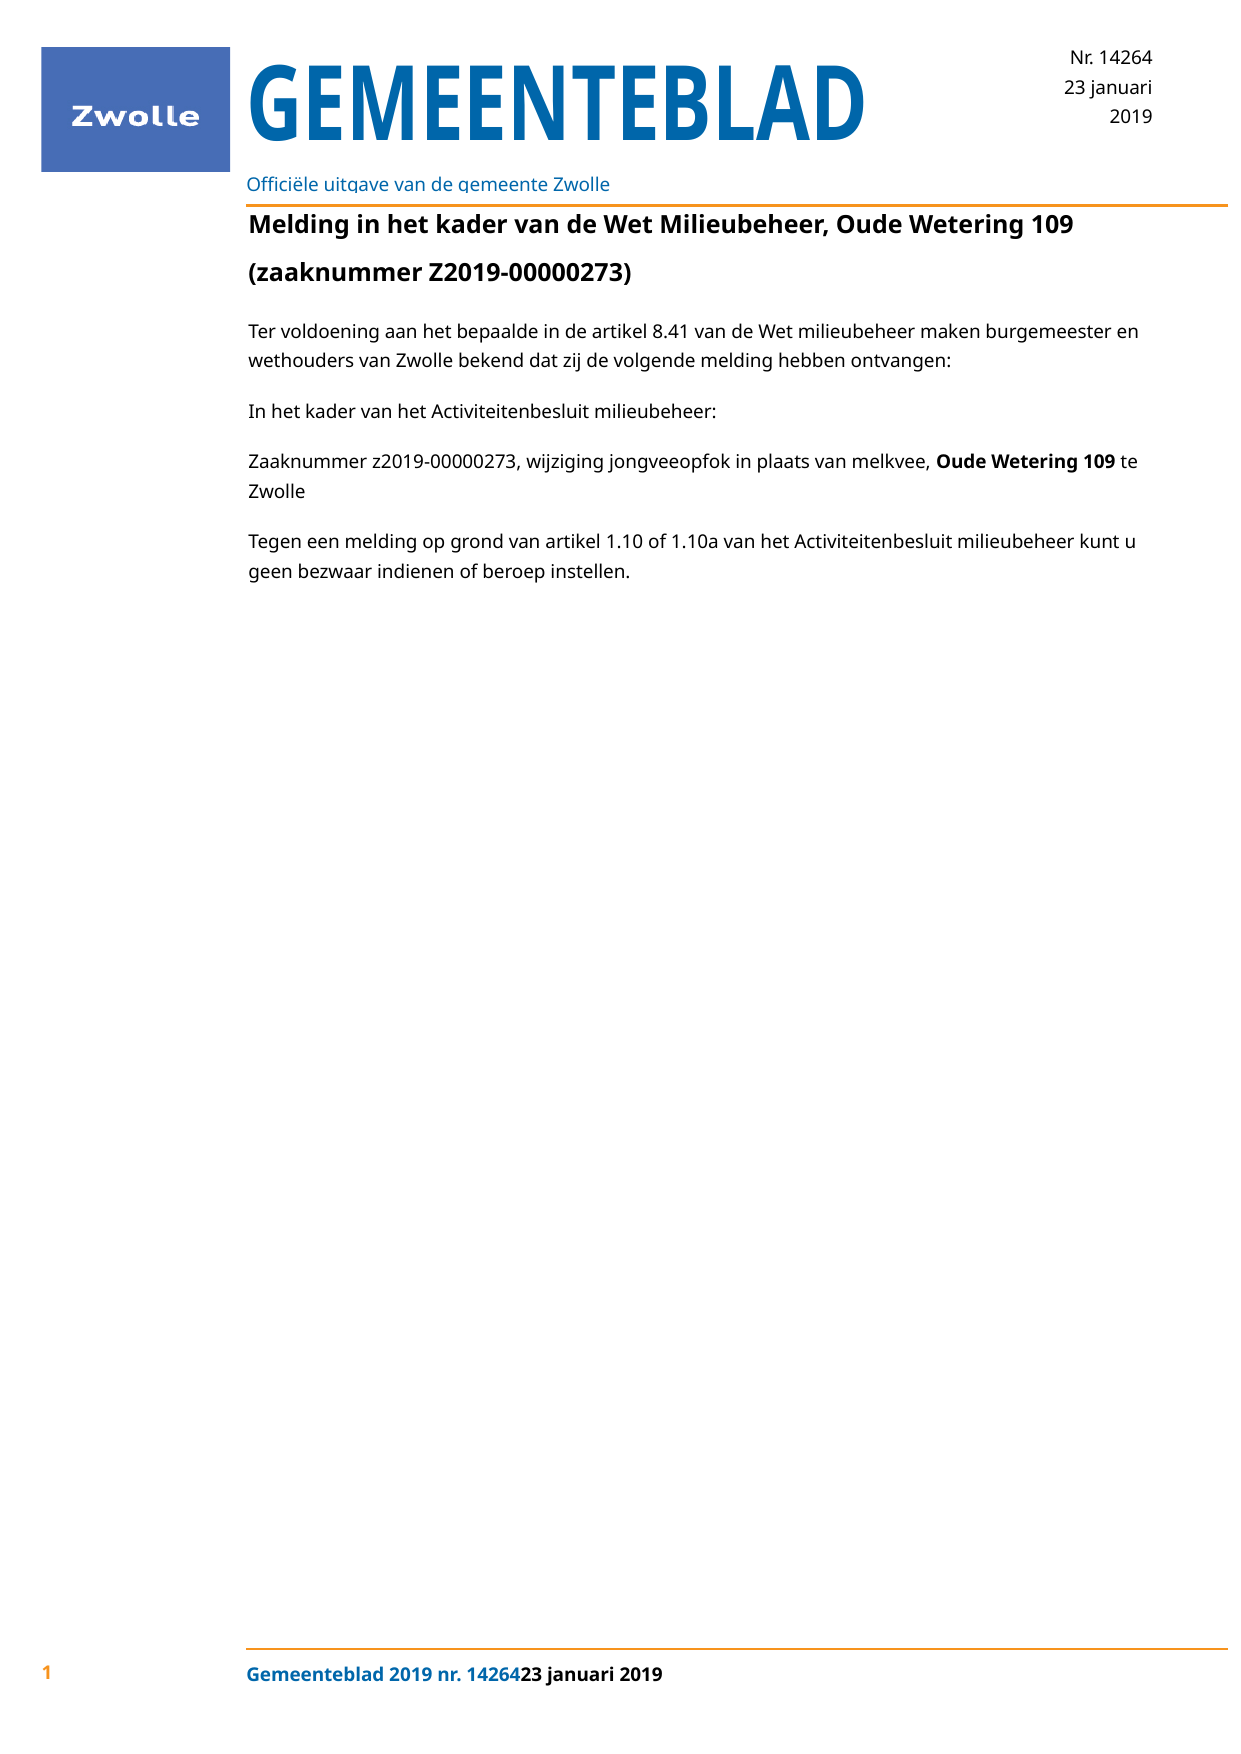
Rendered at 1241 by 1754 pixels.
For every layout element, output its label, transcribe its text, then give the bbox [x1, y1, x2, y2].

text Ter voldoening aan het bepaalde in de artikel 8.41 van de Wet milieubeheer maken burgemeester en wethouders van Zwolle bekend dat zij de volgende melding hebben ontvangen: [248, 318, 1152, 373]
text In het kader van het Activiteitenbesluit milieubeheer: [248, 398, 1152, 424]
picture [41, 47, 231, 172]
text Tegen een melding op grond van artikel 1.10 of 1.10a van het Activiteitenbesluit milieubeheer kunt u geen bezwaar indienen of beroep instellen. [248, 528, 1152, 584]
text Melding in het kader van de Wet Milieubeheer, Oude Wetering 109 (zaaknummer Z2019-00000273) [248, 207, 1152, 288]
text Zaaknummer z2019-00000273, wijziging jongveeopfok in plaats van melkvee, Oude Wetering 109 te Zwolle [248, 448, 1152, 504]
